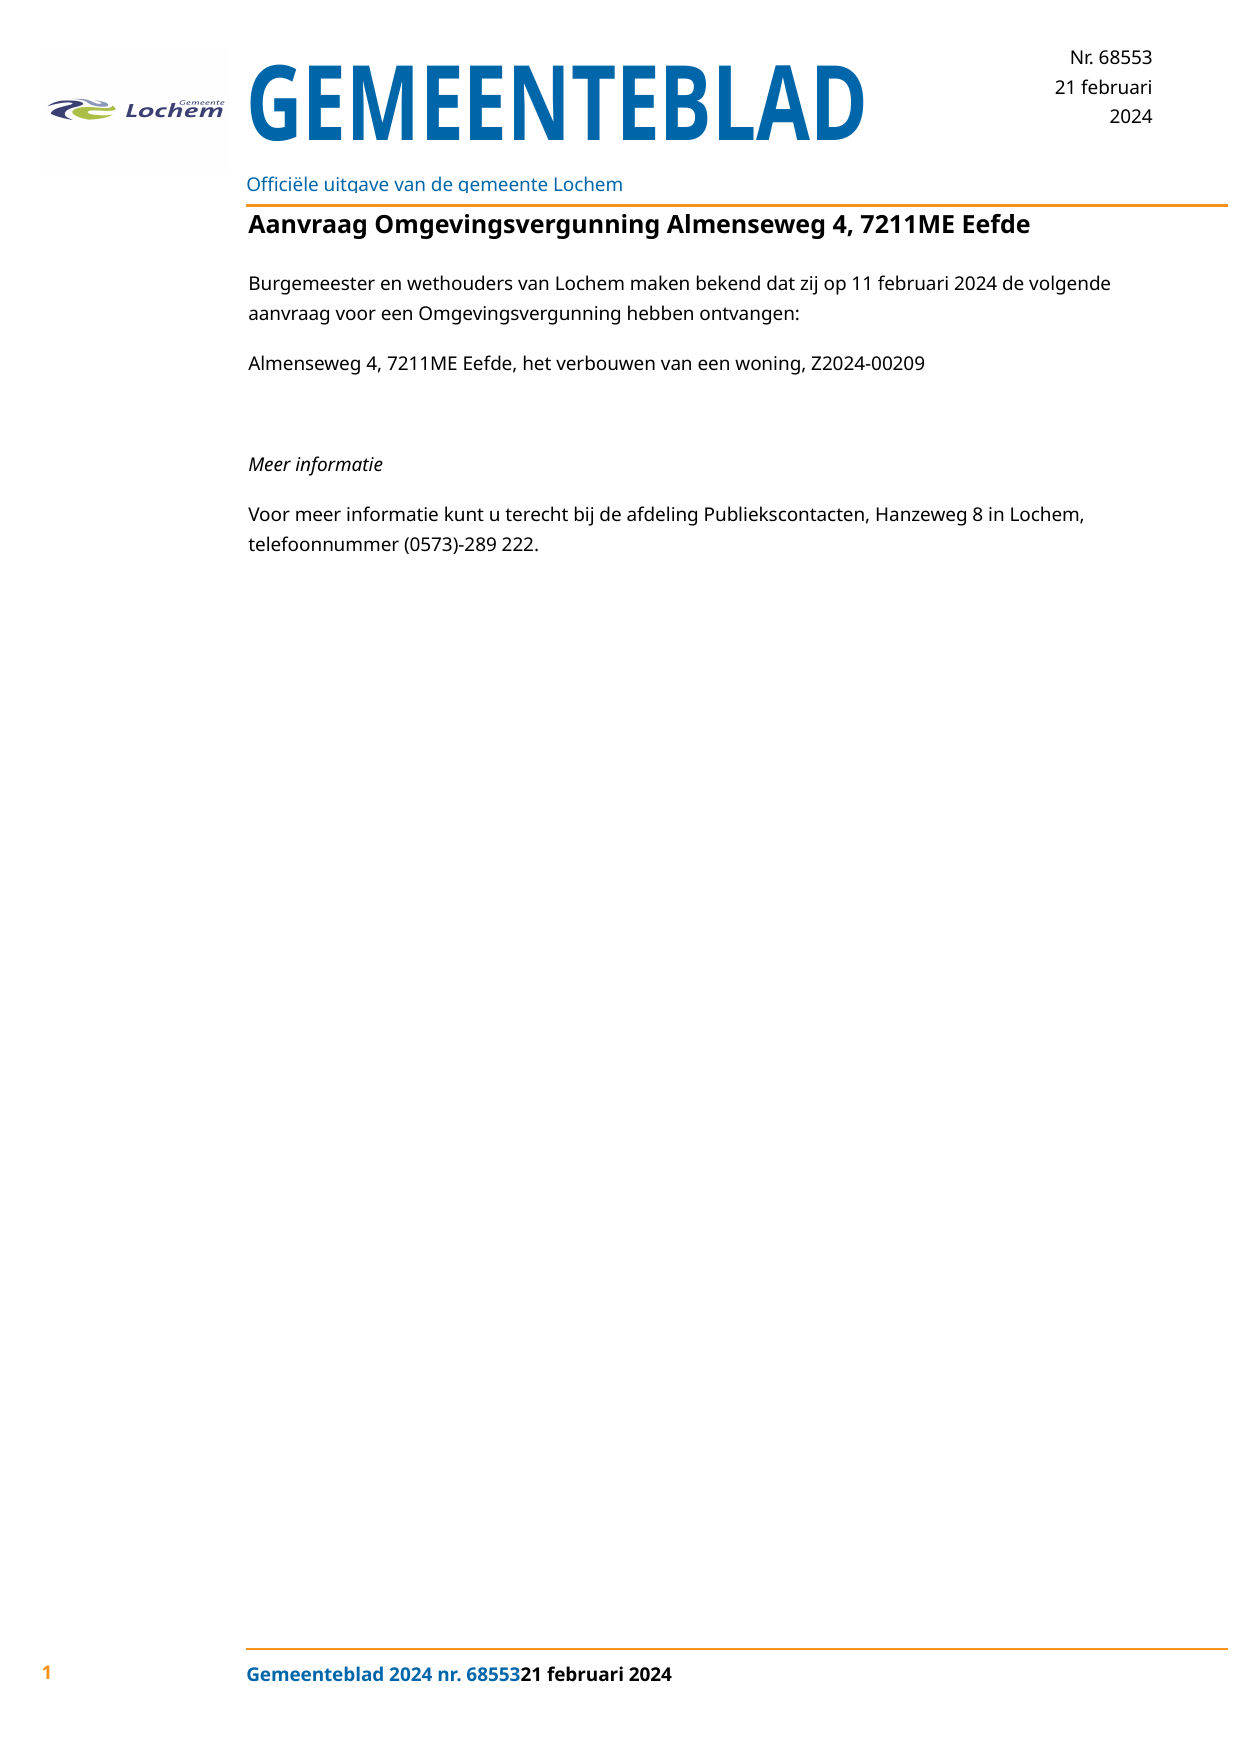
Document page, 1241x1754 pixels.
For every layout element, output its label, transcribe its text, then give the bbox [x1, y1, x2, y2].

text Aanvraag Omgevingsvergunning Almenseweg 4, 7211ME Eefde [248, 207, 1152, 241]
text Burgemeester en wethouders van Lochem maken bekend dat zij op 11 februari 2024 de volgende aanvraag voor een Omgevingsvergunning hebben ontvangen: [248, 270, 1152, 326]
text Almenseweg 4, 7211ME Eefde, het verbouwen van een woning, Z2024-00209 [248, 350, 1152, 376]
picture [41, 47, 231, 172]
text Voor meer informatie kunt u terecht bij de afdeling Publiekscontacten, Hanzeweg 8 in Lochem, telefoonnummer (0573)-289 222. [248, 502, 1152, 557]
text Meer informatie [248, 451, 1152, 477]
